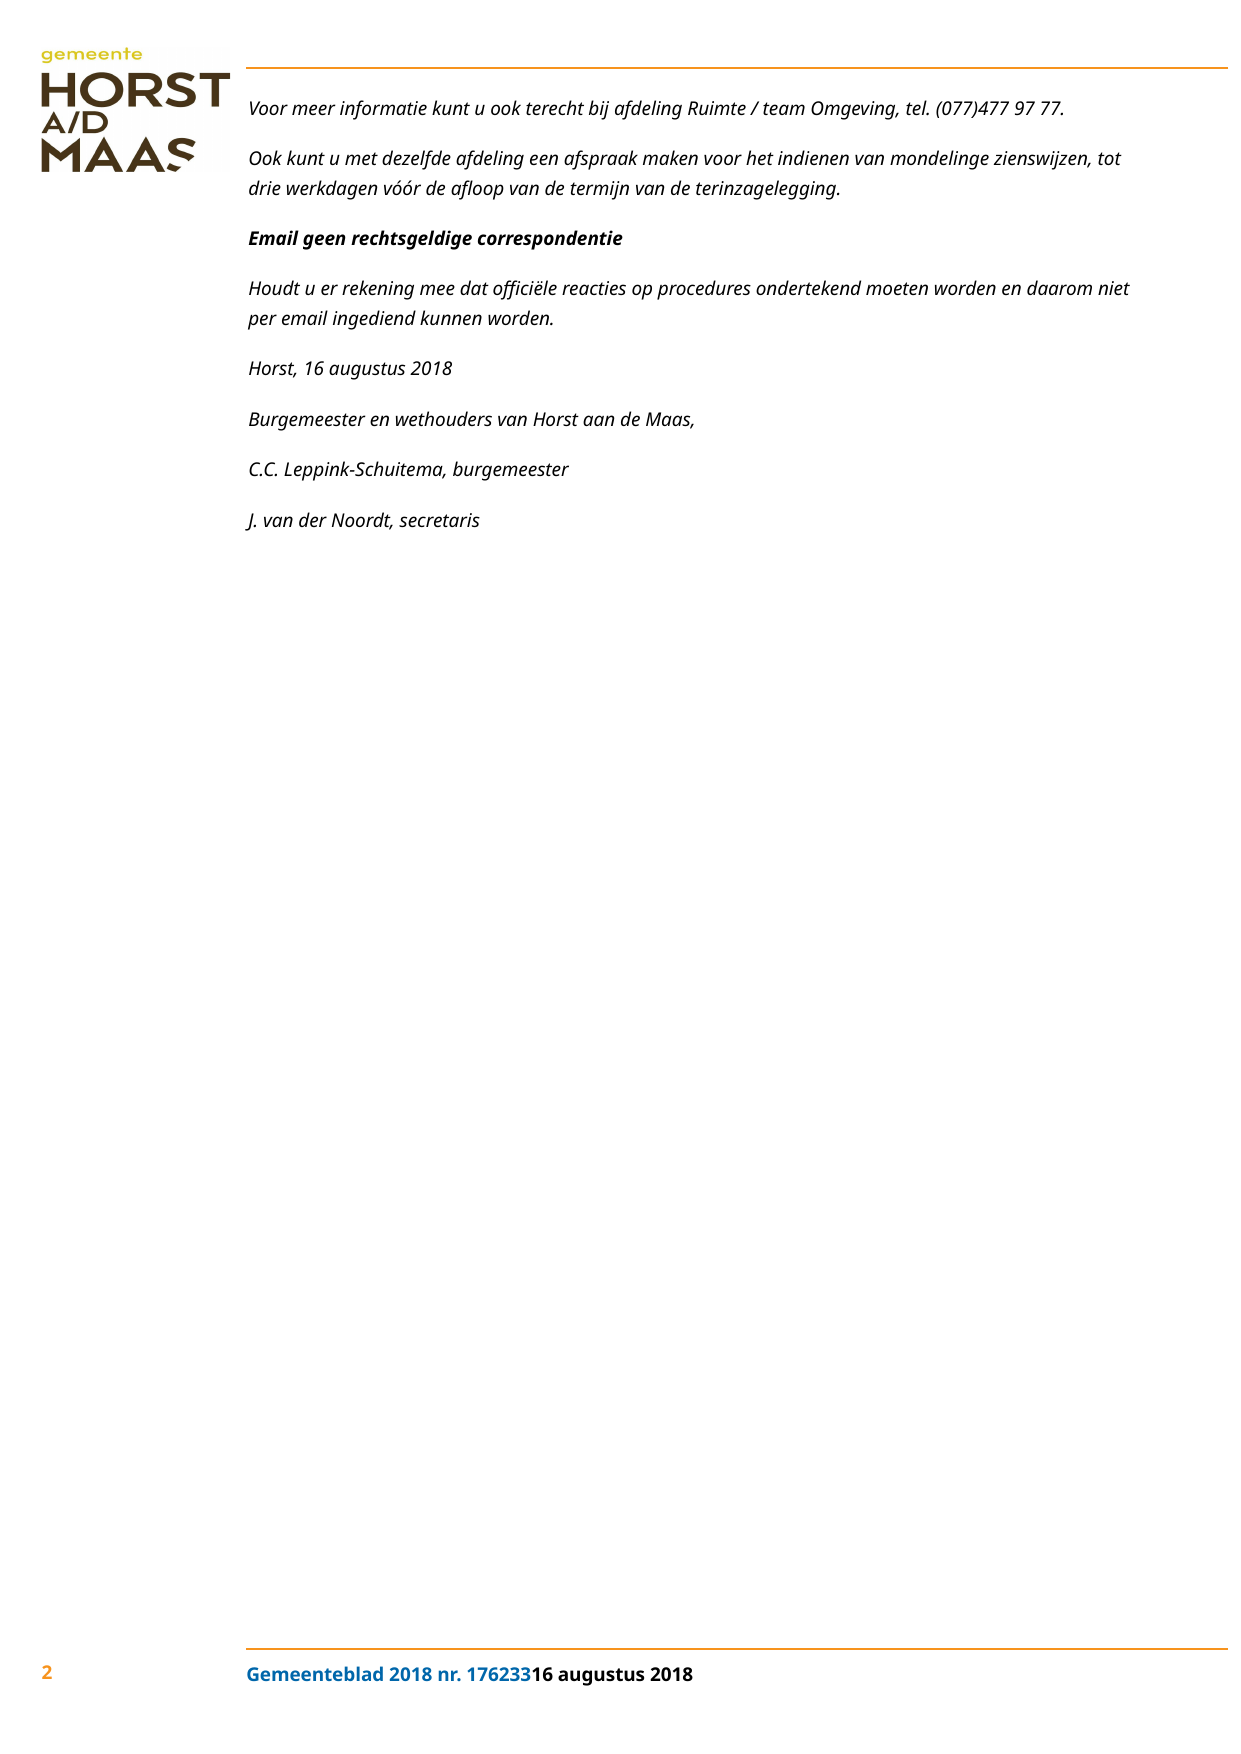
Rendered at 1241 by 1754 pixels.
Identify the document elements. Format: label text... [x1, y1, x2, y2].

text Houdt u er rekening mee dat officiële reacties op procedures ondertekend moeten worden en daarom niet per email ingediend kunnen worden. [248, 276, 1152, 331]
picture [41, 47, 231, 172]
text Email geen rechtsgeldige correspondentie [248, 225, 1152, 251]
text Voor meer informatie kunt u ook terecht bij afdeling Ruimte / team Omgeving, tel. (077)477 97 77. [248, 95, 1152, 121]
text Ook kunt u met dezelfde afdeling een afspraak maken voor het indienen van mondelinge zienswijzen, tot drie werkdagen vóór de afloop van de termijn van de terinzagelegging. [248, 145, 1152, 201]
text C.C. Leppink-Schuitema, burgemeester [248, 456, 1152, 482]
text Burgemeester en wethouders van Horst aan de Maas, [248, 406, 1152, 432]
text Horst, 16 augustus 2018 [248, 356, 1152, 381]
text J. van der Noordt, secretaris [248, 507, 1152, 533]
